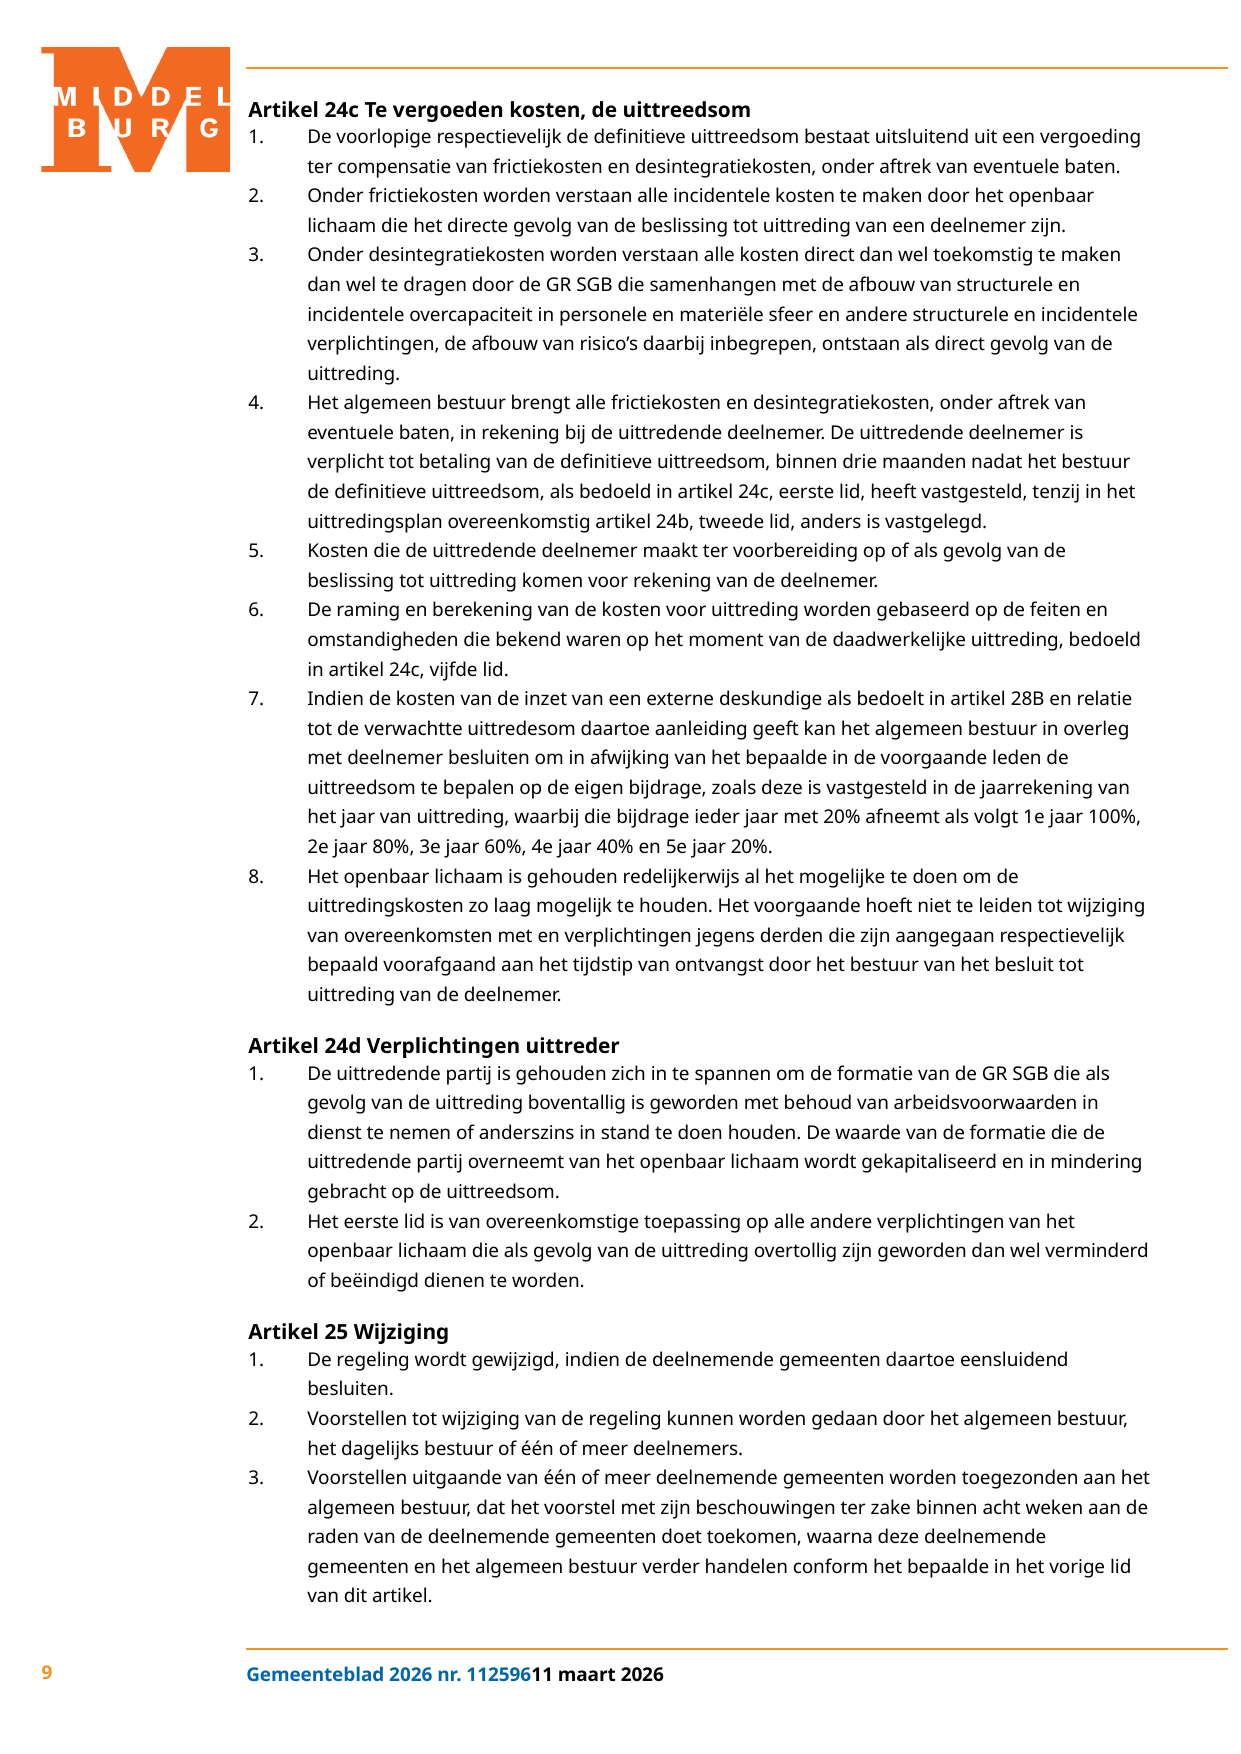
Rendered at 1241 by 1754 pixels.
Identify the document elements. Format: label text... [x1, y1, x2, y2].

text Artikel 25 Wijziging [248, 1317, 1152, 1346]
list De raming en berekening van de kosten voor uittreding worden gebaseerd op de feiten en omstandigheden die bekend waren op het moment van de daadwerkelijke uittreding, bedoeld in artikel 24c, vijfde lid. [248, 597, 1152, 681]
list De uittredende partij is gehouden zich in te spannen om de formatie van de GR SGB die als gevolg van de uittreding boventallig is geworden met behoud van arbeidsvoorwaarden in dienst te nemen of anderszins in stand te doen houden. De waarde van de formatie die de uittredende partij overneemt van het openbaar lichaam wordt gekapitaliseerd en in mindering gebracht op de uittreedsom. [248, 1060, 1152, 1204]
list Onder frictiekosten worden verstaan alle incidentele kosten te maken door het openbaar lichaam die het directe gevolg van de beslissing tot uittreding van een deelnemer zijn. [248, 182, 1152, 238]
list Het openbaar lichaam is gehouden redelijkerwijs al het mogelijke te doen om de uittredingskosten zo laag mogelijk te houden. Het voorgaande hoeft niet te leiden tot wijziging van overeenkomsten met en verplichtingen jegens derden die zijn aangegaan respectievelijk bepaald voorafgaand aan het tijdstip van ontvangst door het bestuur van het besluit tot uittreding van de deelnemer. [248, 863, 1152, 1007]
text Artikel 24d Verplichtingen uittreder [248, 1032, 1152, 1060]
list Indien de kosten van de inzet van een externe deskundige als bedoelt in artikel 28B en relatie tot de verwachtte uittredesom daartoe aanleiding geeft kan het algemeen bestuur in overleg met deelnemer besluiten om in afwijking van het bepaalde in de voorgaande leden de uittreedsom te bepalen op de eigen bijdrage, zoals deze is vastgesteld in de jaarrekening van het jaar van uittreding, waarbij die bijdrage ieder jaar met 20% afneemt als volgt 1e jaar 100%, 2e jaar 80%, 3e jaar 60%, 4e jaar 40% en 5e jaar 20%. [248, 685, 1152, 859]
list Onder desintegratiekosten worden verstaan alle kosten direct dan wel toekomstig te maken dan wel te dragen door de GR SGB die samenhangen met de afbouw van structurele en incidentele overcapaciteit in personele en materiële sfeer en andere structurele en incidentele verplichtingen, de afbouw van risico’s daarbij inbegrepen, ontstaan als direct gevolg van de uittreding. [248, 242, 1152, 386]
list Voorstellen uitgaande van één of meer deelnemende gemeenten worden toegezonden aan het algemeen bestuur, dat het voorstel met zijn beschouwingen ter zake binnen acht weken aan de raden van de deelnemende gemeenten doet toekomen, waarna deze deelnemende gemeenten en het algemeen bestuur verder handelen conform het bepaalde in het vorige lid van dit artikel. [248, 1464, 1152, 1608]
list Voorstellen tot wijziging van de regeling kunnen worden gedaan door het algemeen bestuur, het dagelijks bestuur of één of meer deelnemers. [248, 1405, 1152, 1460]
list Kosten die de uittredende deelnemer maakt ter voorbereiding op of als gevolg van de beslissing tot uittreding komen voor rekening van de deelnemer. [248, 537, 1152, 593]
picture [41, 47, 231, 172]
list Het algemeen bestuur brengt alle frictiekosten en desintegratiekosten, onder aftrek van eventuele baten, in rekening bij de uittredende deelnemer. De uittredende deelnemer is verplicht tot betaling van de definitieve uittreedsom, binnen drie maanden nadat het bestuur de definitieve uittreedsom, als bedoeld in artikel 24c, eerste lid, heeft vastgesteld, tenzij in het uittredingsplan overeenkomstig artikel 24b, tweede lid, anders is vastgelegd. [248, 389, 1152, 533]
list De regeling wordt gewijzigd, indien de deelnemende gemeenten daartoe eensluidend besluiten. [248, 1346, 1152, 1401]
list Het eerste lid is van overeenkomstige toepassing op alle andere verplichtingen van het openbaar lichaam die als gevolg van de uittreding overtollig zijn geworden dan wel verminderd of beëindigd dienen te worden. [248, 1208, 1152, 1293]
list De voorlopige respectievelijk de definitieve uittreedsom bestaat uitsluitend uit een vergoeding ter compensatie van frictiekosten en desintegratiekosten, onder aftrek van eventuele baten. [248, 123, 1152, 178]
text Artikel 24c Te vergoeden kosten, de uittreedsom [248, 95, 1152, 123]
